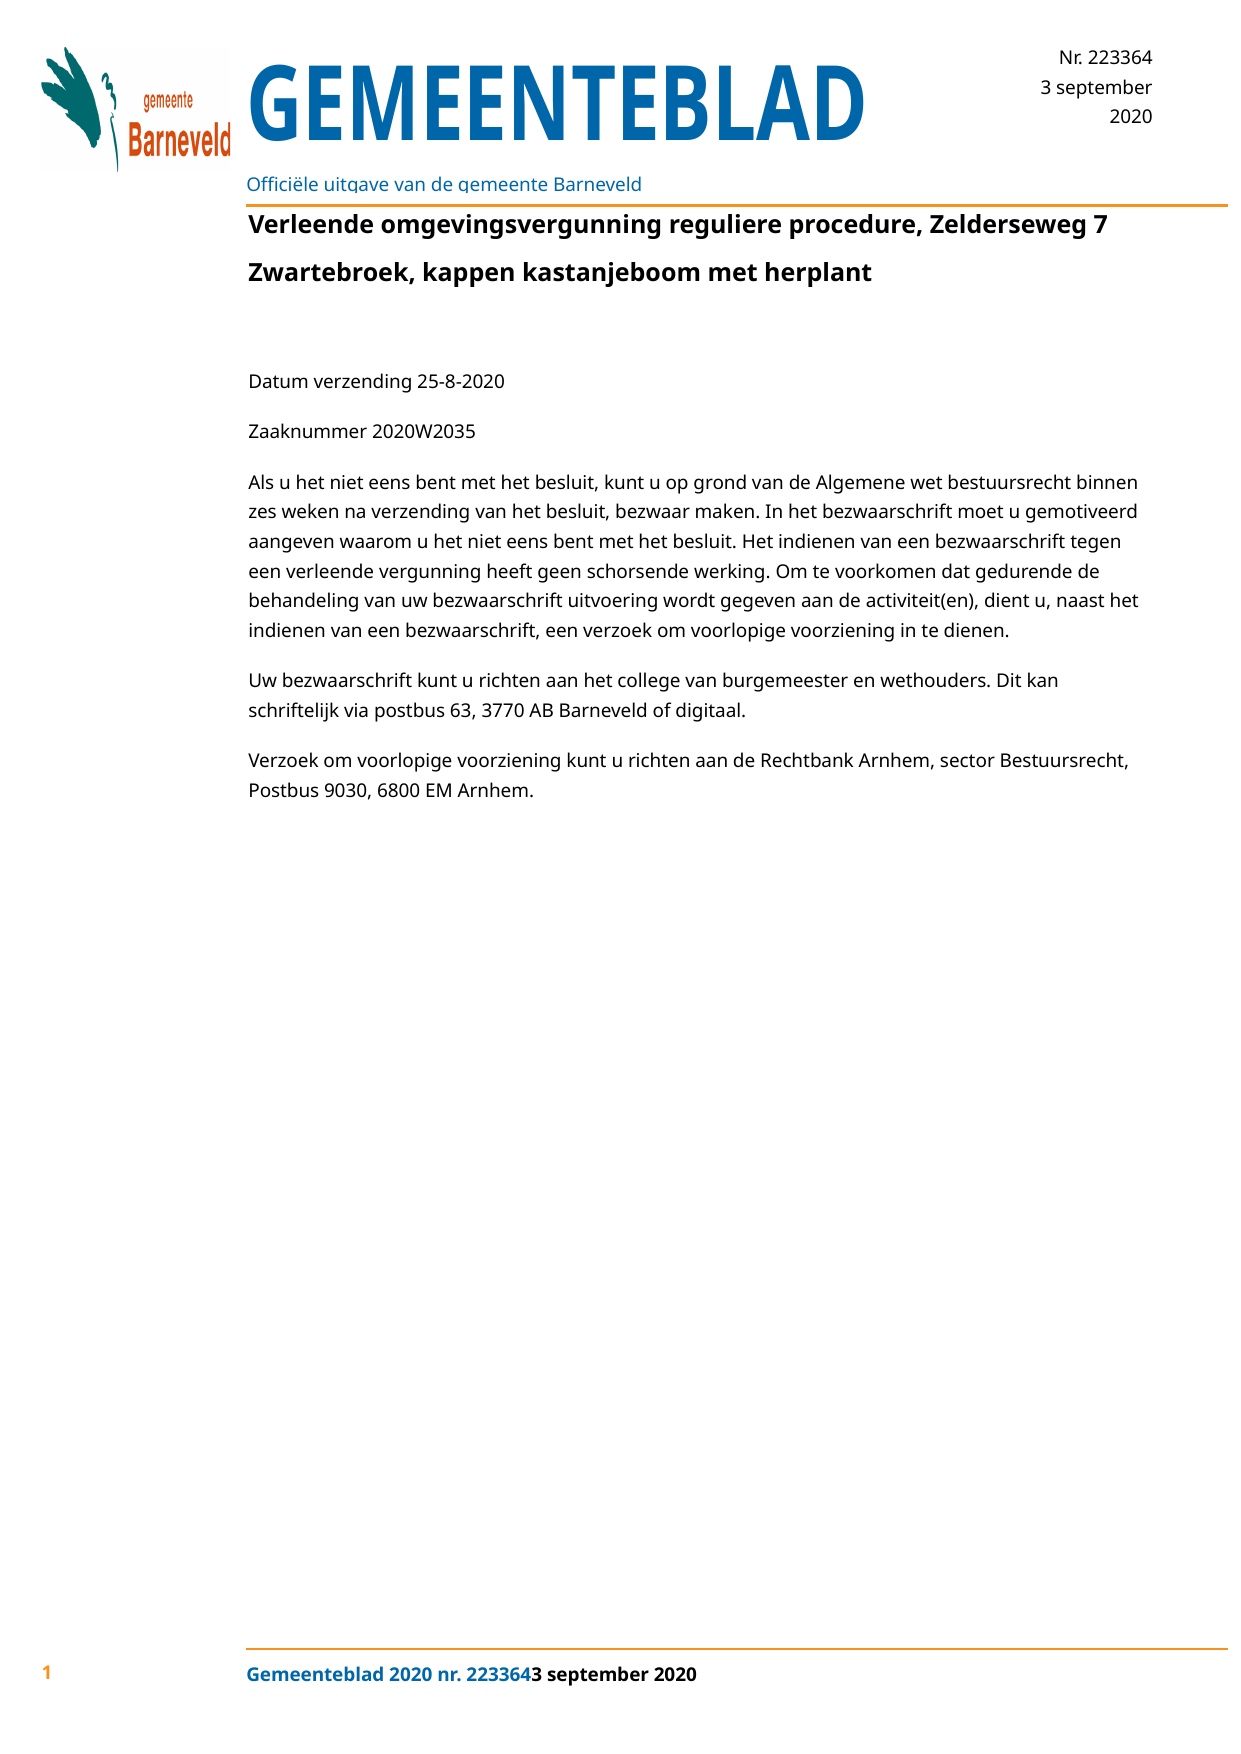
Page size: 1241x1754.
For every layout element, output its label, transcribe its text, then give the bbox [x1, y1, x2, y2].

picture [41, 47, 231, 172]
text Als u het niet eens bent met het besluit, kunt u op grond van de Algemene wet bestuursrecht binnen zes weken na verzending van het besluit, bezwaar maken. In het bezwaarschrift moet u gemotiveerd aangeven waarom u het niet eens bent met het besluit. Het indienen van een bezwaarschrift tegen een verleende vergunning heeft geen schorsende werking. Om te voorkomen dat gedurende de behandeling van uw bezwaarschrift uitvoering wordt gegeven aan de activiteit(en), dient u, naast het indienen van een bezwaarschrift, een verzoek om voorlopige voorziening in te dienen. [248, 469, 1152, 643]
text Datum verzending 25-8-2020 [248, 368, 1152, 394]
text Verzoek om voorlopige voorziening kunt u richten aan de Rechtbank Arnhem, sector Bestuursrecht, Postbus 9030, 6800 EM Arnhem. [248, 747, 1152, 803]
text Uw bezwaarschrift kunt u richten aan het college van burgemeester en wethouders. Dit kan schriftelijk via postbus 63, 3770 AB Barneveld of digitaal. [248, 667, 1152, 723]
text Zaaknummer 2020W2035 [248, 419, 1152, 444]
text Verleende omgevingsvergunning reguliere procedure, Zelderseweg 7 Zwartebroek, kappen kastanjeboom met herplant [248, 207, 1152, 288]
